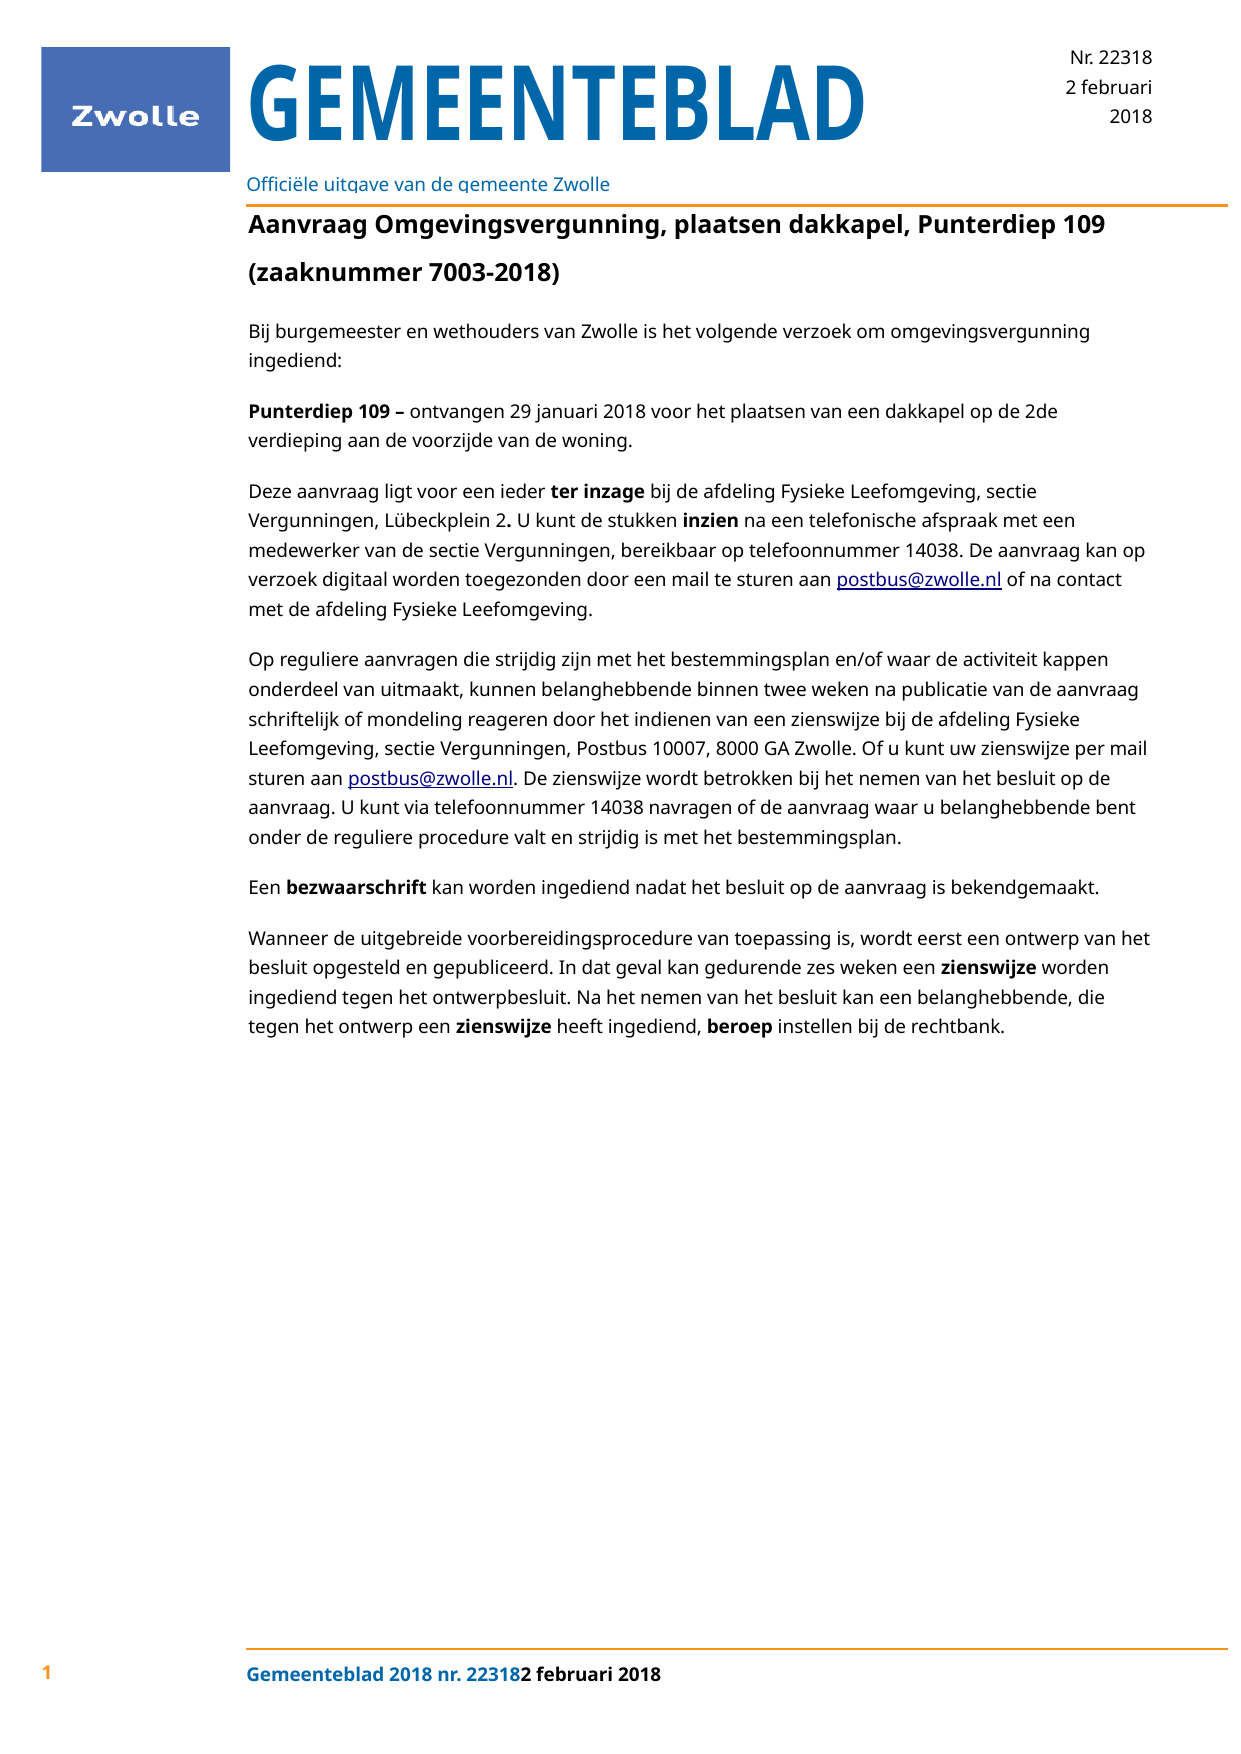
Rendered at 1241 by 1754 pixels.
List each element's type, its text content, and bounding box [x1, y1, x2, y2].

text Aanvraag Omgevingsvergunning, plaatsen dakkapel, Punterdiep 109 (zaaknummer 7003-2018) [248, 207, 1152, 288]
text Bij burgemeester en wethouders van Zwolle is het volgende verzoek om omgevingsvergunning ingediend: [248, 318, 1152, 373]
text Punterdiep 109 – ontvangen 29 januari 2018 voor het plaatsen van een dakkapel op de 2de verdieping aan de voorzijde van de woning. [248, 398, 1152, 453]
text Wanneer de uitgebreide voorbereidingsprocedure van toepassing is, wordt eerst een ontwerp van het besluit opgesteld en gepubliceerd. In dat geval kan gedurende zes weken een zienswijze worden ingediend tegen het ontwerpbesluit. Na het nemen van het besluit kan een belanghebbende, die tegen het ontwerp een zienswijze heeft ingediend, beroep instellen bij de rechtbank. [248, 925, 1152, 1039]
text Deze aanvraag ligt voor een ieder ter inzage bij de afdeling Fysieke Leefomgeving, sectie Vergunningen, Lübeckplein 2. U kunt de stukken inzien na een telefonische afspraak met een medewerker van de sectie Vergunningen, bereikbaar op telefoonnummer 14038. De aanvraag kan op verzoek digitaal worden toegezonden door een mail te sturen aan postbus@zwolle.nl of na contact met de afdeling Fysieke Leefomgeving. [248, 478, 1152, 622]
text Op reguliere aanvragen die strijdig zijn met het bestemmingsplan en/of waar de activiteit kappen onderdeel van uitmaakt, kunnen belanghebbende binnen twee weken na publicatie van de aanvraag schriftelijk of mondeling reageren door het indienen van een zienswijze bij de afdeling Fysieke Leefomgeving, sectie Vergunningen, Postbus 10007, 8000 GA Zwolle. Of u kunt uw zienswijze per mail sturen aan postbus@zwolle.nl. De zienswijze wordt betrokken bij het nemen van het besluit op de aanvraag. U kunt via telefoonnummer 14038 navragen of de aanvraag waar u belanghebbende bent onder de reguliere procedure valt en strijdig is met het bestemmingsplan. [248, 647, 1152, 850]
picture [41, 47, 231, 172]
text Een bezwaarschrift kan worden ingediend nadat het besluit op de aanvraag is bekendgemaakt. [248, 874, 1152, 900]
